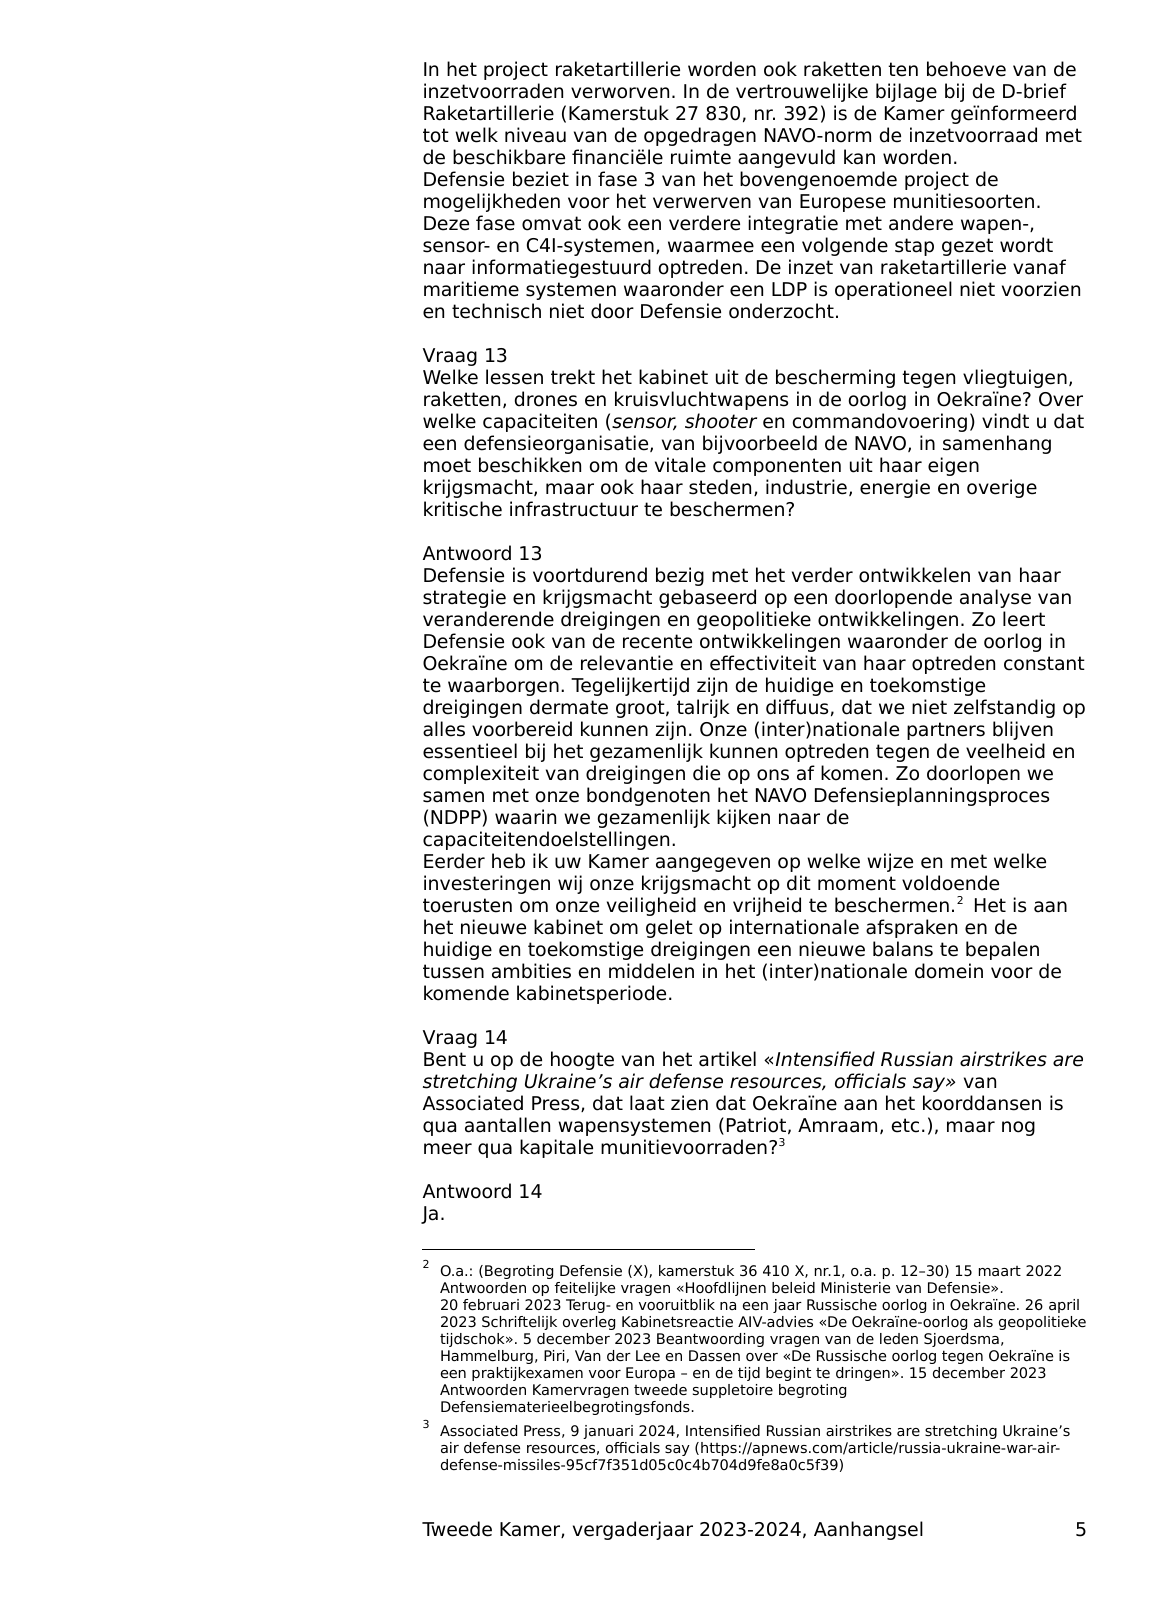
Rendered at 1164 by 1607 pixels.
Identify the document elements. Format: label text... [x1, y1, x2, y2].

text Antwoord 14 [422, 1181, 1087, 1203]
text Defensie is voortdurend bezig met het verder ontwikkelen van haar strategie en krijgsmacht gebaseerd op een doorlopende analyse van veranderende dreigingen en geopolitieke ontwikkelingen. Zo leert Defensie ook van de recente ontwikkelingen waaronder de oorlog in Oekraïne om de relevantie en effectiviteit van haar optreden constant te waarborgen. Tegelijkertijd zijn de huidige en toekomstige dreigingen dermate groot, talrijk en diffuus, dat we niet zelfstandig op alles voorbereid kunnen zijn. Onze (inter)nationale partners blijven essentieel bij het gezamenlijk kunnen optreden tegen de veelheid en complexiteit van dreigingen die op ons af komen. Zo doorlopen we samen met onze bondgenoten het NAVO Defensieplanningsproces (NDPP) waarin we gezamenlijk kijken naar de capaciteitendoelstellingen. [422, 565, 1087, 851]
text In het project raketartillerie worden ook raketten ten behoeve van de inzetvoorraden verworven. In de vertrouwelijke bijlage bij de D-brief Raketartillerie (Kamerstuk 27 830, nr. 392) is de Kamer geïnformeerd tot welk niveau van de opgedragen NAVO-norm de inzetvoorraad met de beschikbare financiële ruimte aangevuld kan worden. [422, 59, 1087, 169]
text Ja. [422, 1203, 1087, 1225]
text O.a.: (Begroting Defensie (X), kamerstuk 36 410 X, nr.1, o.a. p. 12–30) 15 maart 2022 Antwoorden op feitelijke vragen «Hoofdlijnen beleid Ministerie van Defensie». 20 februari 2023 Terug- en vooruitblik na een jaar Russische oorlog in Oekraïne. 26 april 2023 Schriftelijk overleg Kabinetsreactie AIV-advies «De Oekraïne-oorlog als geopolitieke tijdschok». 5 december 2023 Beantwoording vragen van de leden Sjoerdsma, Hammelburg, Piri, Van der Lee en Dassen over «De Russische oorlog tegen Oekraïne is een praktijkexamen voor Europa – en de tijd begint te dringen». 15 december 2023 Antwoorden Kamervragen tweede suppletoire begroting Defensiematerieelbegrotingsfonds. [422, 1258, 1087, 1416]
text Welke lessen trekt het kabinet uit de bescherming tegen vliegtuigen, raketten, drones en kruisvluchtwapens in de oorlog in Oekraïne? Over welke capaciteiten (sensor, shooter en commandovoering) vindt u dat een defensieorganisatie, van bijvoorbeeld de NAVO, in samenhang moet beschikken om de vitale componenten uit haar eigen krijgsmacht, maar ook haar steden, industrie, energie en overige kritische infrastructuur te beschermen? [422, 367, 1087, 521]
text Antwoord 13 [422, 543, 1087, 565]
text Bent u op de hoogte van het artikel «Intensified Russian airstrikes are stretching Ukraine’s air defense resources, officials say» van Associated Press, dat laat zien dat Oekraïne aan het koorddansen is qua aantallen wapensystemen (Patriot, Amraam, etc.), maar nog meer qua kapitale munitievoorraden? [422, 1049, 1087, 1159]
text Eerder heb ik uw Kamer aangegeven op welke wijze en met welke investeringen wij onze krijgsmacht op dit moment voldoende toerusten om onze veiligheid en vrijheid te beschermen. Het is aan het nieuwe kabinet om gelet op internationale afspraken en de huidige en toekomstige dreigingen een nieuwe balans te bepalen tussen ambities en middelen in het (inter)nationale domein voor de komende kabinetsperiode. [422, 851, 1087, 1004]
text Defensie beziet in fase 3 van het bovengenoemde project de mogelijkheden voor het verwerven van Europese munitiesoorten. Deze fase omvat ook een verdere integratie met andere wapen-, sensor- en C4I-systemen, waarmee een volgende stap gezet wordt naar informatiegestuurd optreden. De inzet van raketartillerie vanaf maritieme systemen waaronder een LDP is operationeel niet voorzien en technisch niet door Defensie onderzocht. [422, 169, 1087, 323]
text Vraag 14 [422, 1027, 1087, 1049]
text Associated Press, 9 januari 2024, Intensified Russian airstrikes are stretching Ukraine’s air defense resources, officials say (https://apnews.com/article/russia-ukraine-war-air-defense-missiles-95cf7f351d05c0c4b704d9fe8a0c5f39) [422, 1418, 1087, 1474]
text Vraag 13 [422, 345, 1087, 367]
